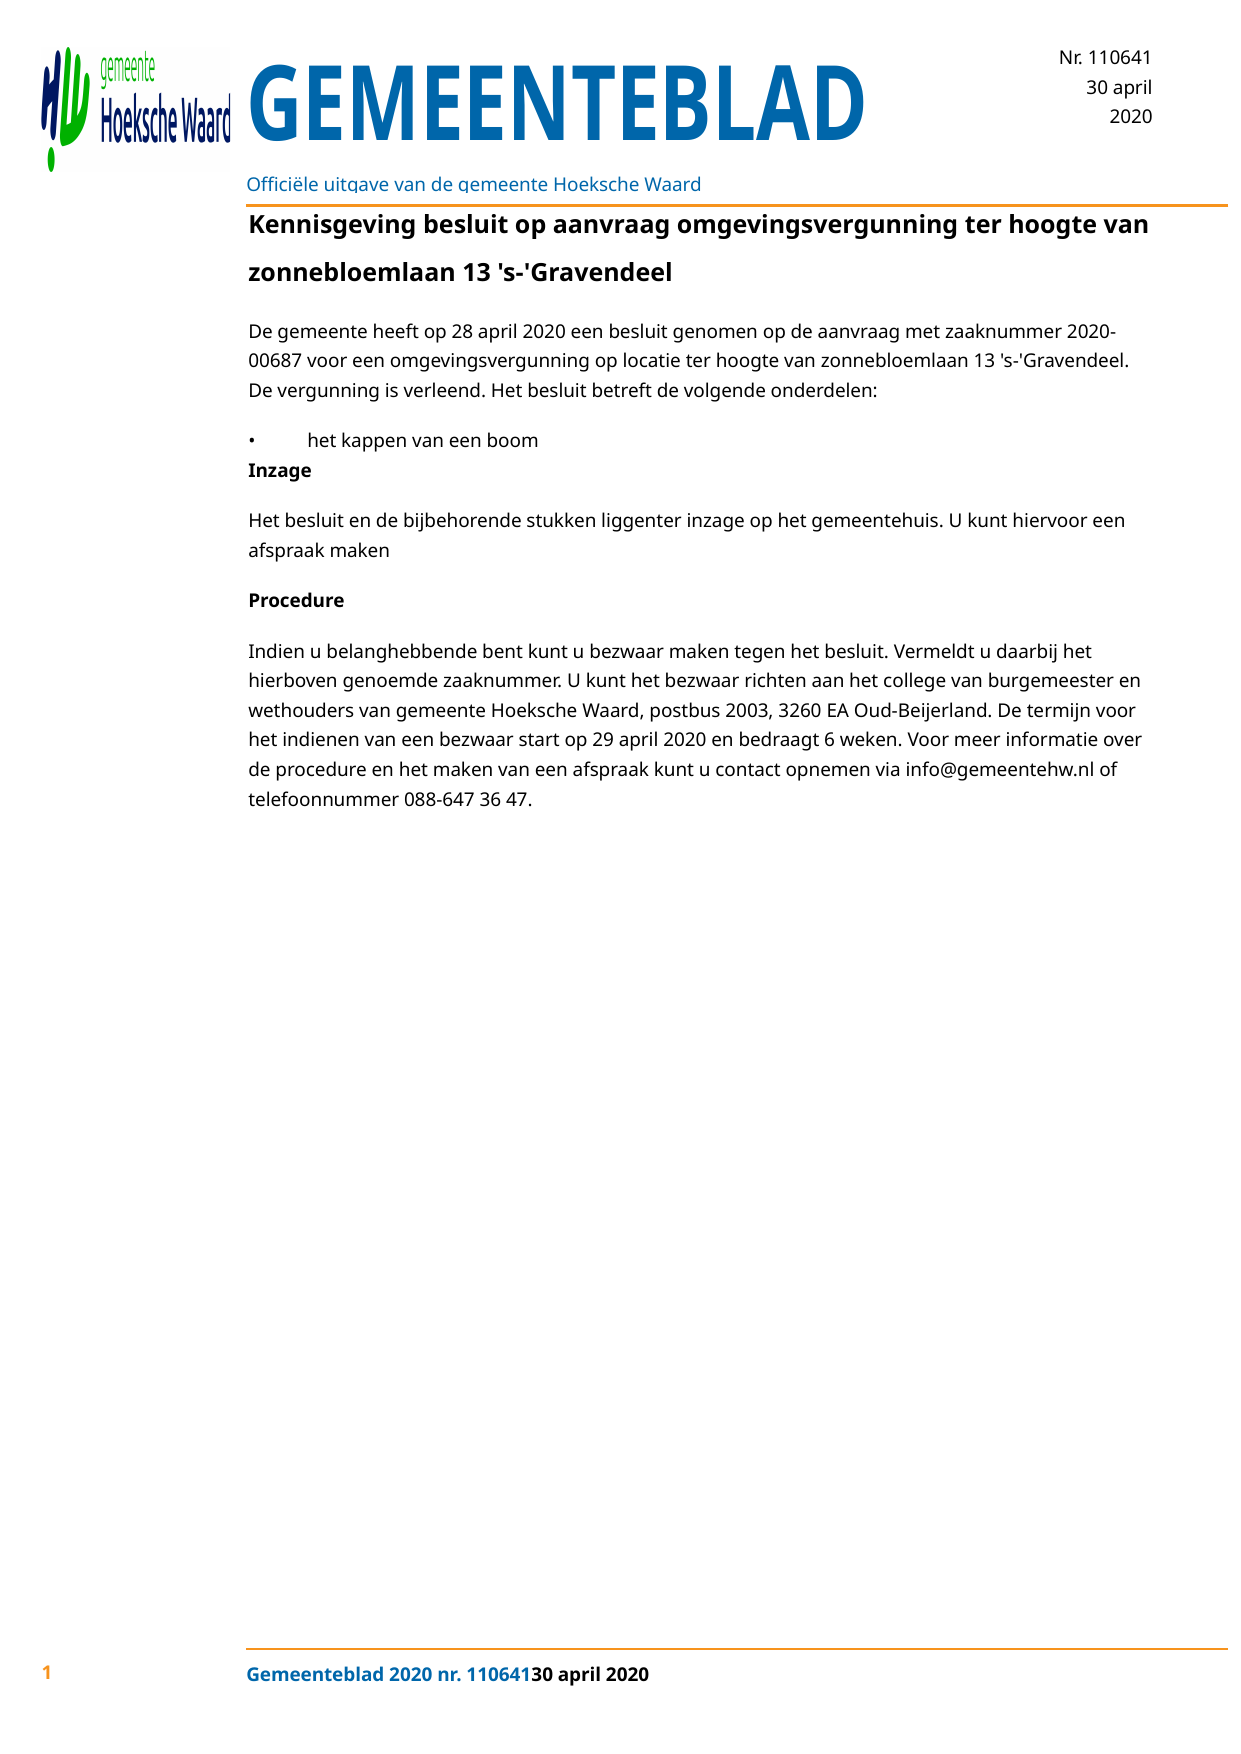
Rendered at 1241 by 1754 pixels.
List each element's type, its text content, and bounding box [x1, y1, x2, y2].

text Het besluit en de bijbehorende stukken liggenter inzage op het gemeentehuis. U kunt hiervoor een afspraak maken [248, 507, 1152, 563]
text De gemeente heeft op 28 april 2020 een besluit genomen op de aanvraag met zaaknummer 2020-00687 voor een omgevingsvergunning op locatie ter hoogte van zonnebloemlaan 13 's-'Gravendeel. De vergunning is verleend. Het besluit betreft de volgende onderdelen: [248, 318, 1152, 403]
text Kennisgeving besluit op aanvraag omgevingsvergunning ter hoogte van zonnebloemlaan 13 's-'Gravendeel [248, 207, 1152, 288]
text Inzage [248, 457, 1152, 483]
text Procedure [248, 587, 1152, 613]
text Indien u belanghebbende bent kunt u bezwaar maken tegen het besluit. Vermeldt u daarbij het hierboven genoemde zaaknummer. U kunt het bezwaar richten aan het college van burgemeester en wethouders van gemeente Hoeksche Waard, postbus 2003, 3260 EA Oud-Beijerland. De termijn voor het indienen van een bezwaar start op 29 april 2020 en bedraagt 6 weken. Voor meer informatie over de procedure en het maken van een afspraak kunt u contact opnemen via info@gemeentehw.nl of telefoonnummer 088-647 36 47. [248, 638, 1152, 812]
list het kappen van een boom [248, 427, 1152, 453]
picture [41, 47, 231, 172]
